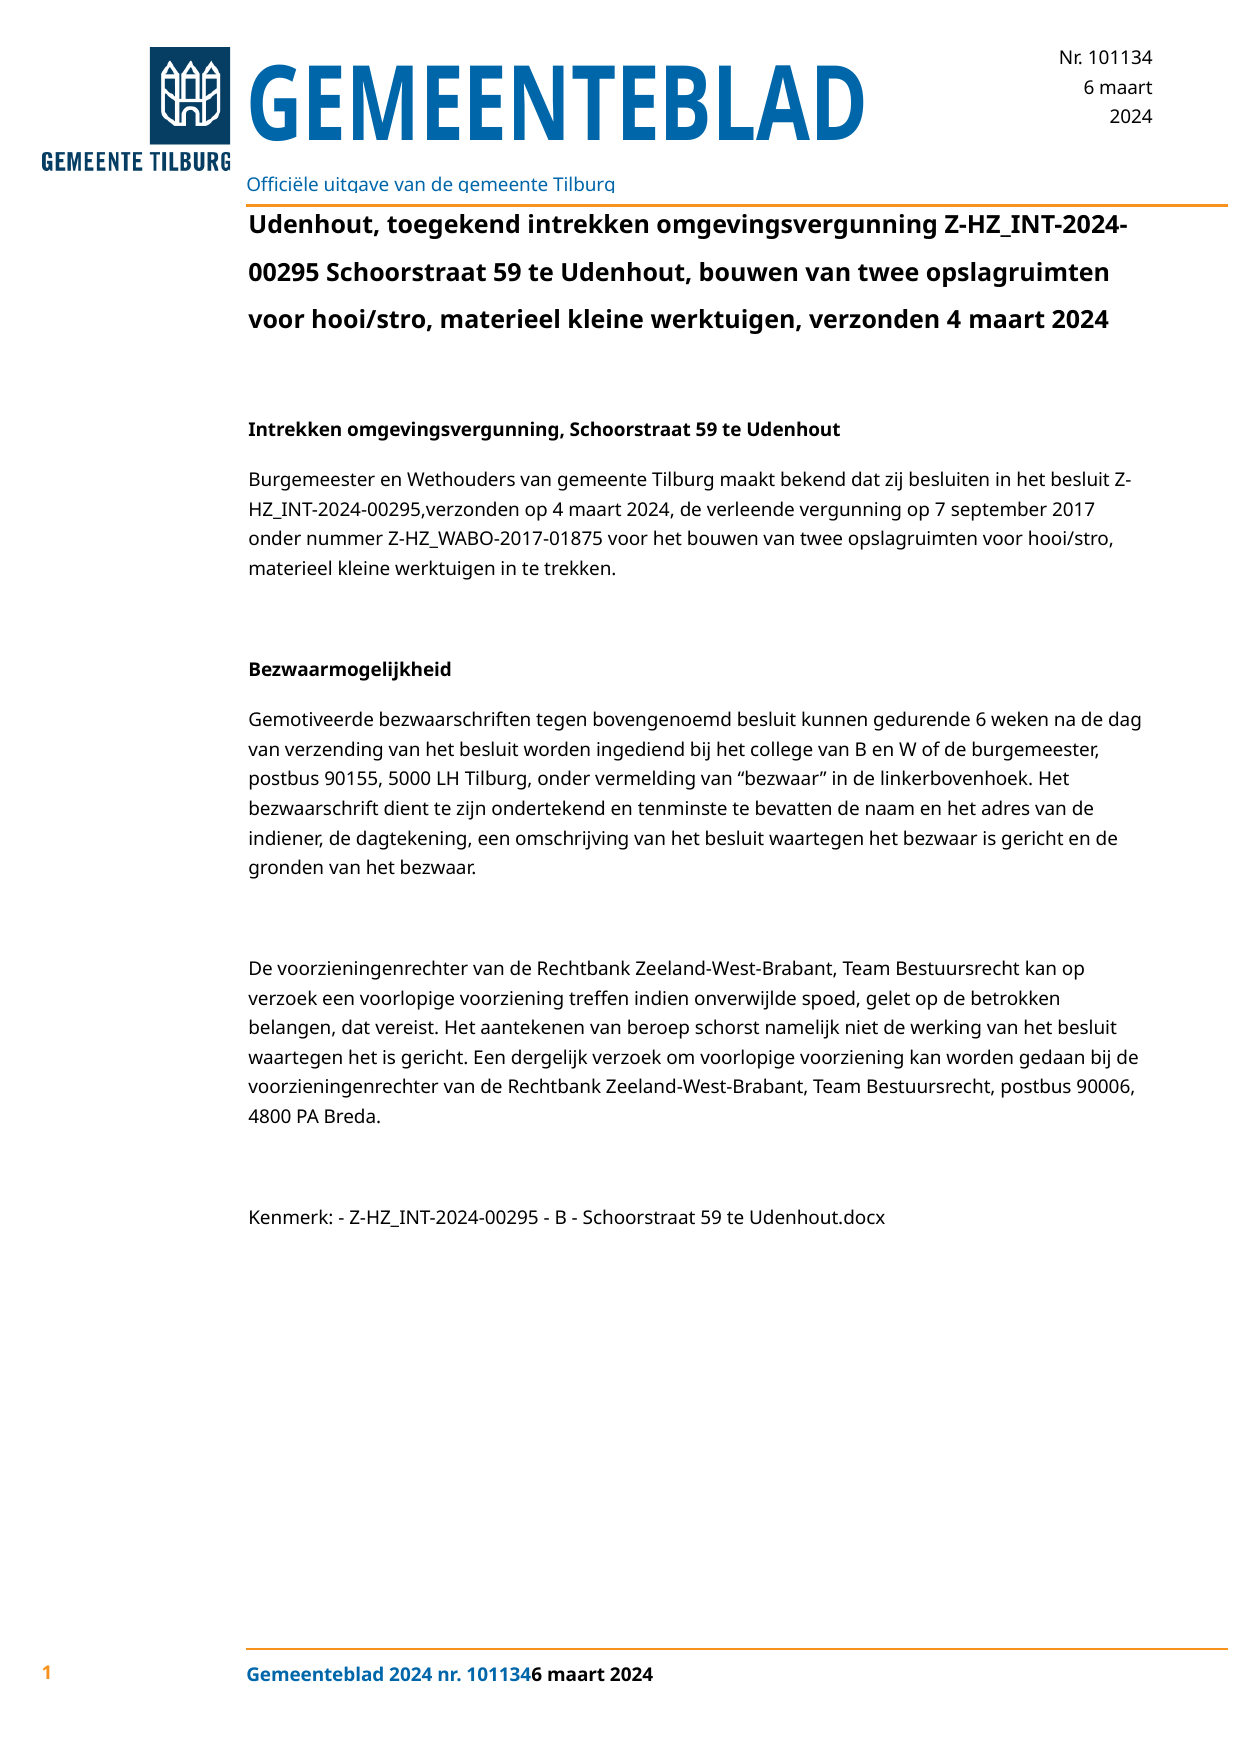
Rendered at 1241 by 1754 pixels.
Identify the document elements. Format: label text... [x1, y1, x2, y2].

picture [41, 47, 231, 172]
text De voorzieningenrechter van de Rechtbank Zeeland-West-Brabant, Team Bestuursrecht kan op verzoek een voorlopige voorziening treffen indien onverwijlde spoed, gelet op de betrokken belangen, dat vereist. Het aantekenen van beroep schorst namelijk niet de werking van het besluit waartegen het is gericht. Een dergelijk verzoek om voorlopige voorziening kan worden gedaan bij de voorzieningenrechter van de Rechtbank Zeeland-West-Brabant, Team Bestuursrecht, postbus 90006, 4800 PA Breda. [248, 955, 1152, 1129]
text Gemotiveerde bezwaarschriften tegen bovengenoemd besluit kunnen gedurende 6 weken na de dag van verzending van het besluit worden ingediend bij het college van B en W of de burgemeester, postbus 90155, 5000 LH Tilburg, onder vermelding van “bezwaar” in de linkerbovenhoek. Het bezwaarschrift dient te zijn ondertekend en tenminste te bevatten de naam en het adres van de indiener, de dagtekening, een omschrijving van het besluit waartegen het bezwaar is gericht en de gronden van het bezwaar. [248, 706, 1152, 880]
text Udenhout, toegekend intrekken omgevingsvergunning Z-HZ_INT-2024-00295 Schoorstraat 59 te Udenhout, bouwen van twee opslagruimten voor hooi/stro, materieel kleine werktuigen, verzonden 4 maart 2024 [248, 207, 1152, 336]
text Kenmerk: - Z-HZ_INT-2024-00295 - B - Schoorstraat 59 te Udenhout.docx [248, 1204, 1152, 1229]
text Bezwaarmogelijkheid [248, 656, 1152, 682]
text Burgemeester en Wethouders van gemeente Tilburg maakt bekend dat zij besluiten in het besluit Z-HZ_INT-2024-00295,verzonden op 4 maart 2024, de verleende vergunning op 7 september 2017 onder nummer Z-HZ_WABO-2017-01875 voor het bouwen van twee opslagruimten voor hooi/stro, materieel kleine werktuigen in te trekken. [248, 466, 1152, 581]
text Intrekken omgevingsvergunning, Schoorstraat 59 te Udenhout [248, 416, 1152, 442]
